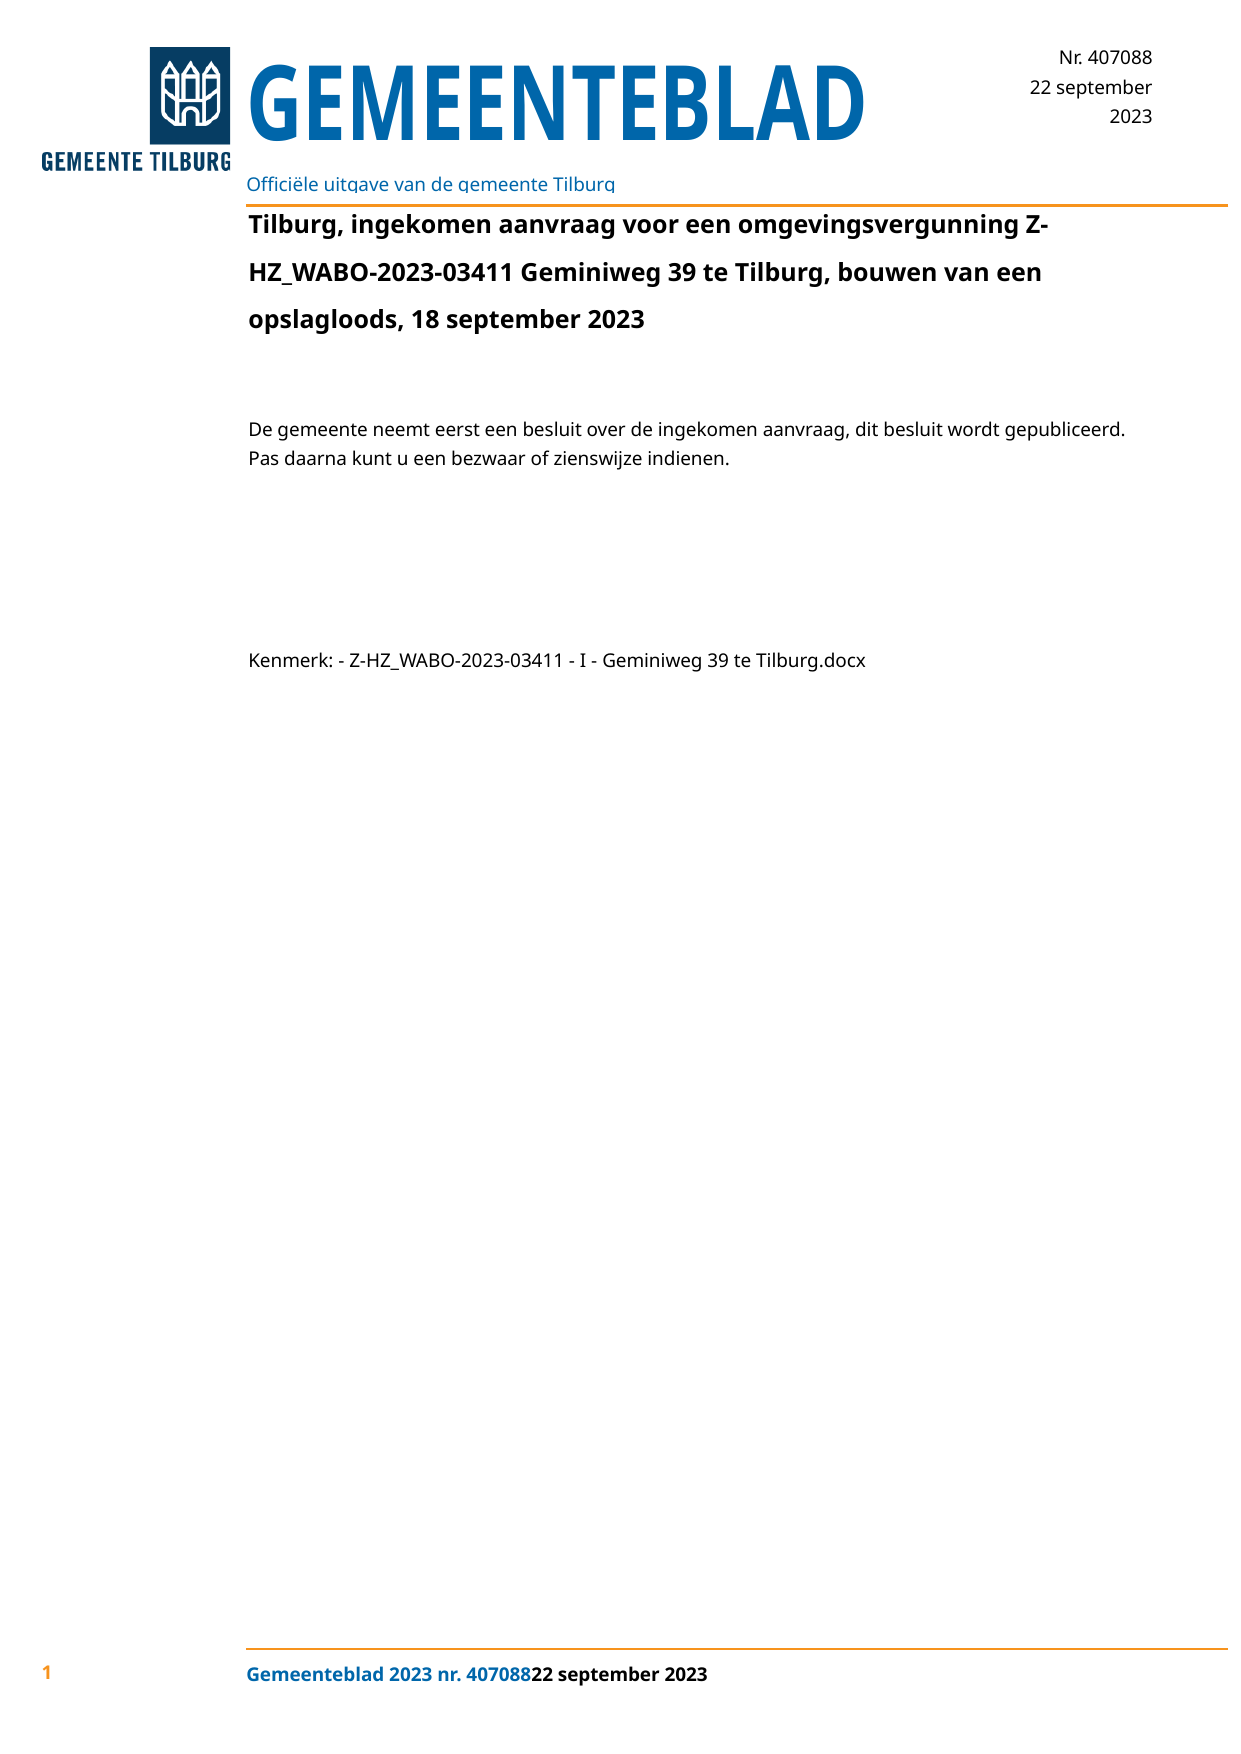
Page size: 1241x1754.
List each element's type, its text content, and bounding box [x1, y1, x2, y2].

text Kenmerk: - Z-HZ_WABO-2023-03411 - I - Geminiweg 39 te Tilburg.docx [248, 647, 1152, 673]
picture [41, 47, 231, 172]
text De gemeente neemt eerst een besluit over de ingekomen aanvraag, dit besluit wordt gepubliceerd. Pas daarna kunt u een bezwaar of zienswijze indienen. [248, 416, 1152, 471]
text Tilburg, ingekomen aanvraag voor een omgevingsvergunning Z-HZ_WABO-2023-03411 Geminiweg 39 te Tilburg, bouwen van een opslagloods, 18 september 2023 [248, 207, 1152, 336]
